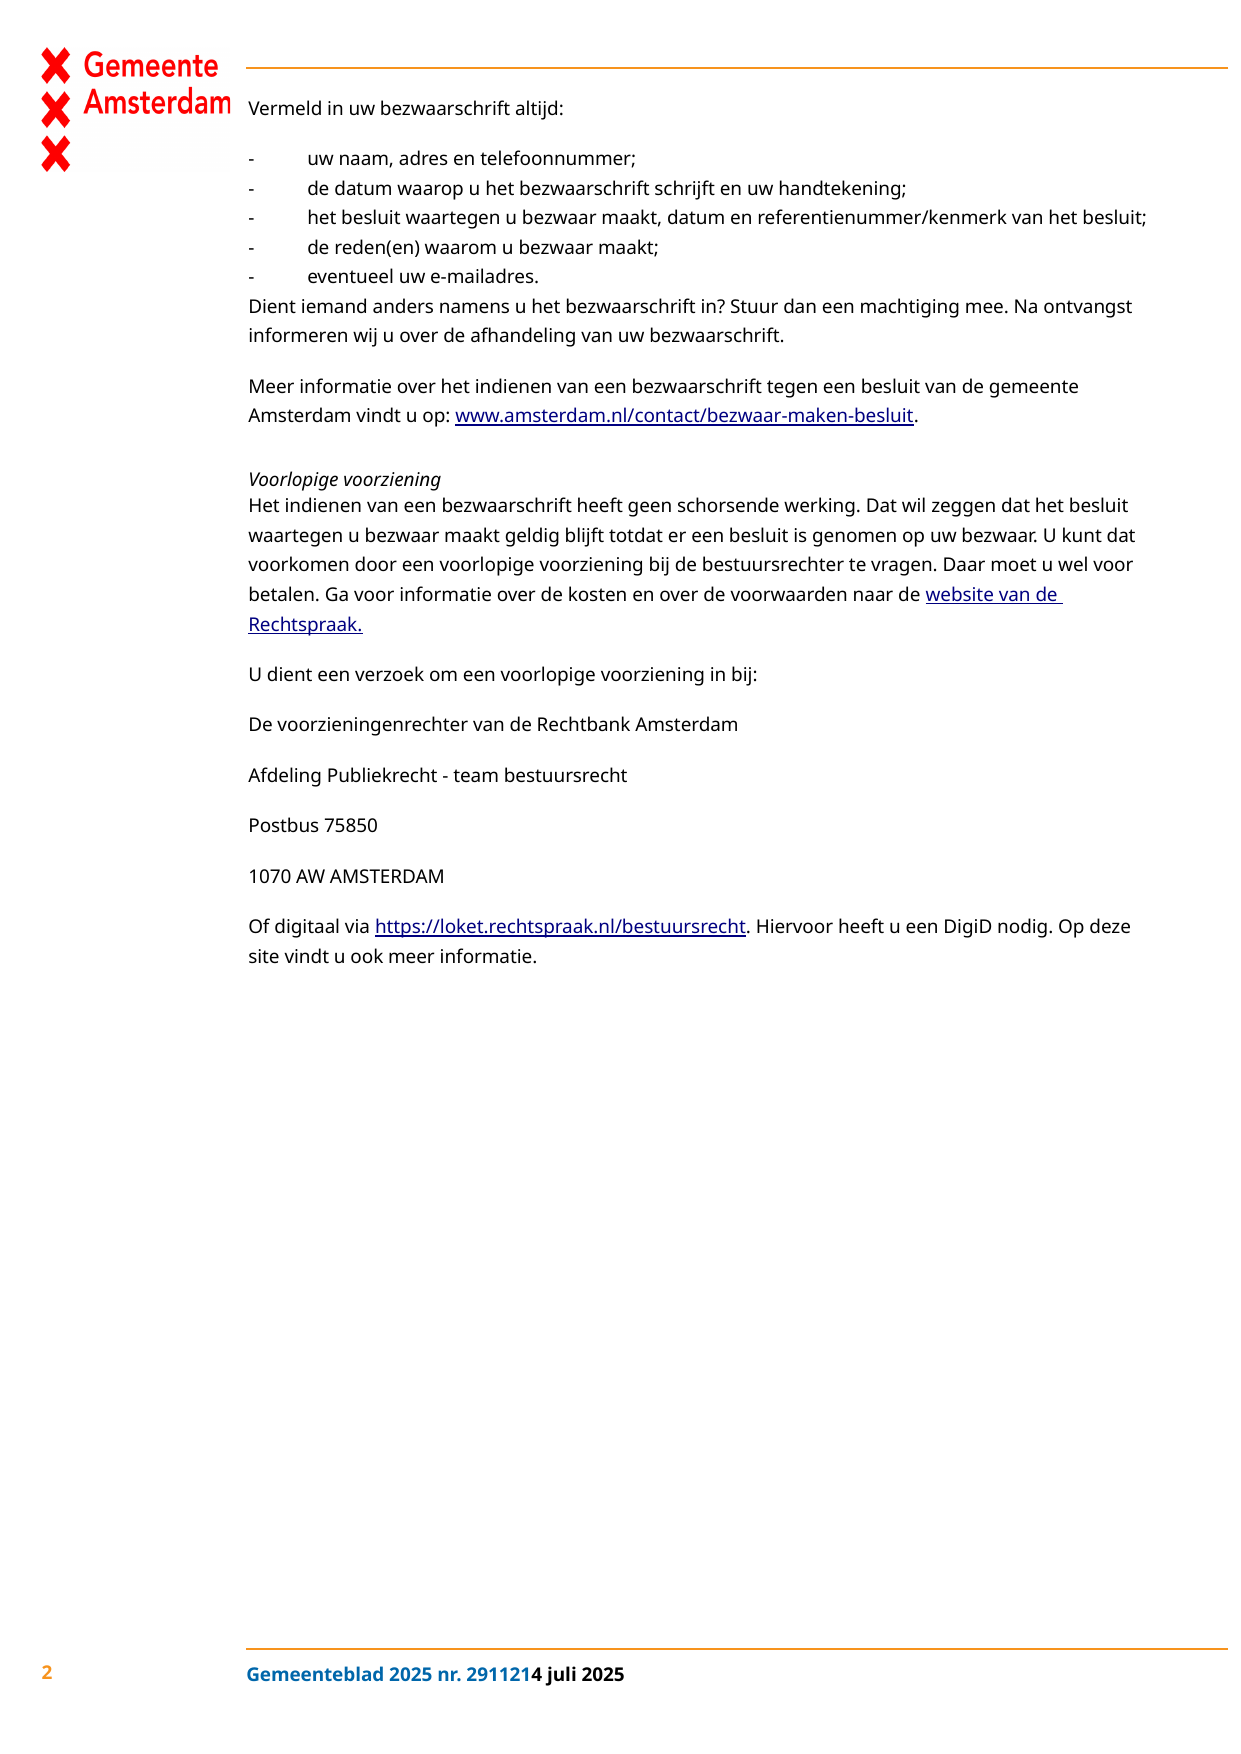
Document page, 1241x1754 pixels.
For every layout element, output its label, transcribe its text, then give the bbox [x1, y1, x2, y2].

text Postbus 75850 [248, 812, 1152, 838]
picture [41, 47, 231, 172]
text Dient iemand anders namens u het bezwaarschrift in? Stuur dan een machtiging mee. Na ontvangst informeren wij u over de afhandeling van uw bezwaarschrift. [248, 293, 1152, 348]
list uw naam, adres en telefoonnummer; [248, 145, 1152, 171]
text Het indienen van een bezwaarschrift heeft geen schorsende werking. Dat wil zeggen dat het besluit waartegen u bezwaar maakt geldig blijft totdat er een besluit is genomen op uw bezwaar. U kunt dat voorkomen door een voorlopige voorziening bij de bestuursrechter te vragen. Daar moet u wel voor betalen. Ga voor informatie over de kosten en over de voorwaarden naar de website van de Rechtspraak. [248, 492, 1152, 636]
list de reden(en) waarom u bezwaar maakt; [248, 234, 1152, 260]
list het besluit waartegen u bezwaar maakt, datum en referentienummer/kenmerk van het besluit; [248, 204, 1152, 230]
list de datum waarop u het bezwaarschrift schrijft en uw handtekening; [248, 175, 1152, 201]
text U dient een verzoek om een voorlopige voorziening in bij: [248, 661, 1152, 687]
text Vermeld in uw bezwaarschrift altijd: [248, 95, 1152, 121]
list eventueel uw e-mailadres. [248, 263, 1152, 289]
text 1070 AW AMSTERDAM [248, 863, 1152, 888]
text Meer informatie over het indienen van een bezwaarschrift tegen een besluit van de gemeente Amsterdam vindt u op: www.amsterdam.nl/contact/bezwaar-maken-besluit. [248, 373, 1152, 428]
text Voorlopige voorziening [248, 467, 1152, 492]
text Afdeling Publiekrecht - team bestuursrecht [248, 762, 1152, 788]
text Of digitaal via https://loket.rechtspraak.nl/bestuursrecht. Hiervoor heeft u een DigiD nodig. Op deze site vindt u ook meer informatie. [248, 913, 1152, 968]
text De voorzieningenrechter van de Rechtbank Amsterdam [248, 712, 1152, 737]
